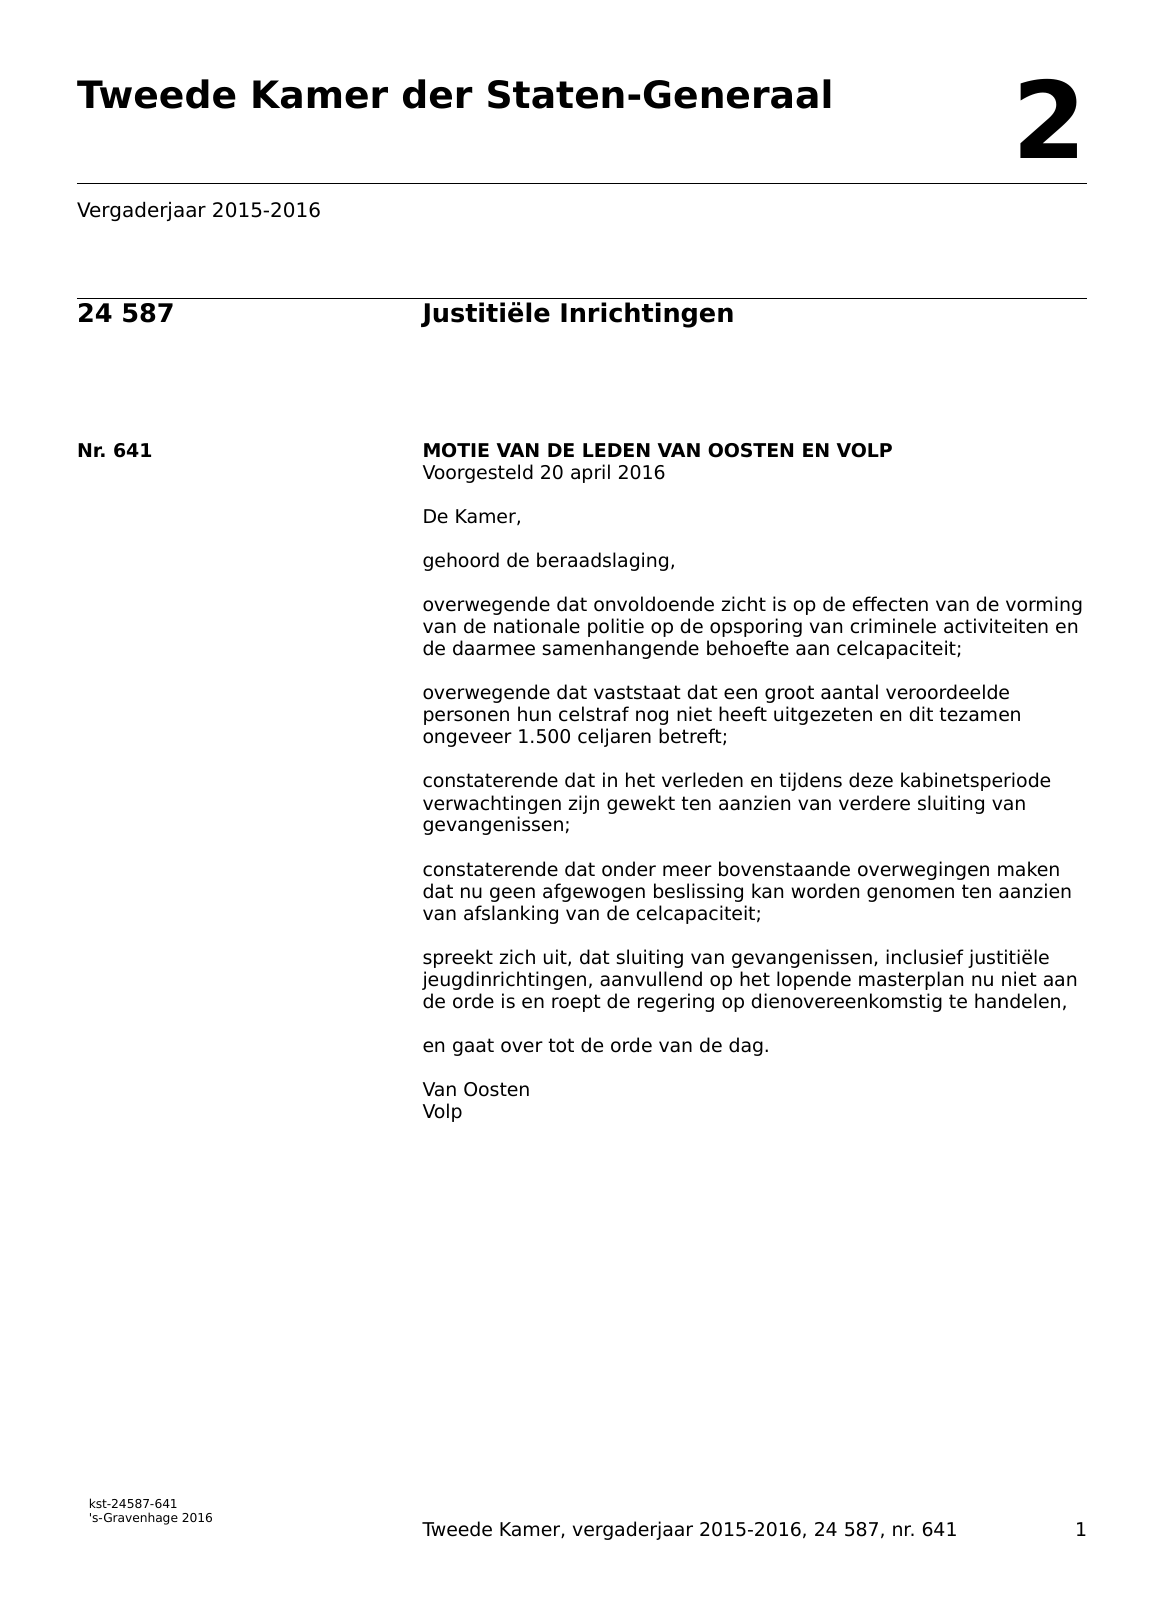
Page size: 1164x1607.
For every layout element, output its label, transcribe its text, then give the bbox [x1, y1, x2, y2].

text Volp [422, 1101, 1087, 1123]
text Van Oosten [422, 1079, 1087, 1101]
text spreekt zich uit, dat sluiting van gevangenissen, inclusief justitiële jeugdinrichtingen, aanvullend op het lopende masterplan nu niet aan de orde is en roept de regering op dienovereenkomstig te handelen, [422, 947, 1087, 1013]
text De Kamer, [422, 506, 1087, 528]
text kst-24587-641 [88, 1497, 323, 1511]
text constaterende dat onder meer bovenstaande overwegingen maken dat nu geen afgewogen beslissing kan worden genomen ten aanzien van afslanking van de celcapaciteit; [422, 858, 1087, 924]
subtitle Nr. 641 MOTIE VAN DE LEDEN VAN OOSTEN EN VOLP [77, 440, 1087, 462]
text constaterende dat in het verleden en tijdens deze kabinetsperiode verwachtingen zijn gewekt ten aanzien van verdere sluiting van gevangenissen; [422, 770, 1087, 836]
table_cell Vergaderjaar 2015-2016 [77, 184, 1087, 298]
subtitle 24 587 Justitiële Inrichtingen [77, 299, 1087, 329]
text gehoord de beraadslaging, [422, 550, 1087, 572]
text overwegende dat vaststaat dat een groot aantal veroordeelde personen hun celstraf nog niet heeft uitgezeten en dit tezamen ongeveer 1.500 celjaren betreft; [422, 682, 1087, 748]
text overwegende dat onvoldoende zicht is op de effecten van de vorming van de nationale politie op de opsporing van criminele activiteiten en de daarmee samenhangende behoefte aan celcapaciteit; [422, 594, 1087, 660]
table_header 2 [886, 59, 1087, 183]
text en gaat over tot de orde van de dag. [422, 1035, 1087, 1057]
text Voorgesteld 20 april 2016 [422, 462, 1087, 484]
table_header Tweede Kamer der Staten-Generaal [77, 59, 886, 183]
text 's-Gravenhage 2016 [88, 1511, 323, 1525]
